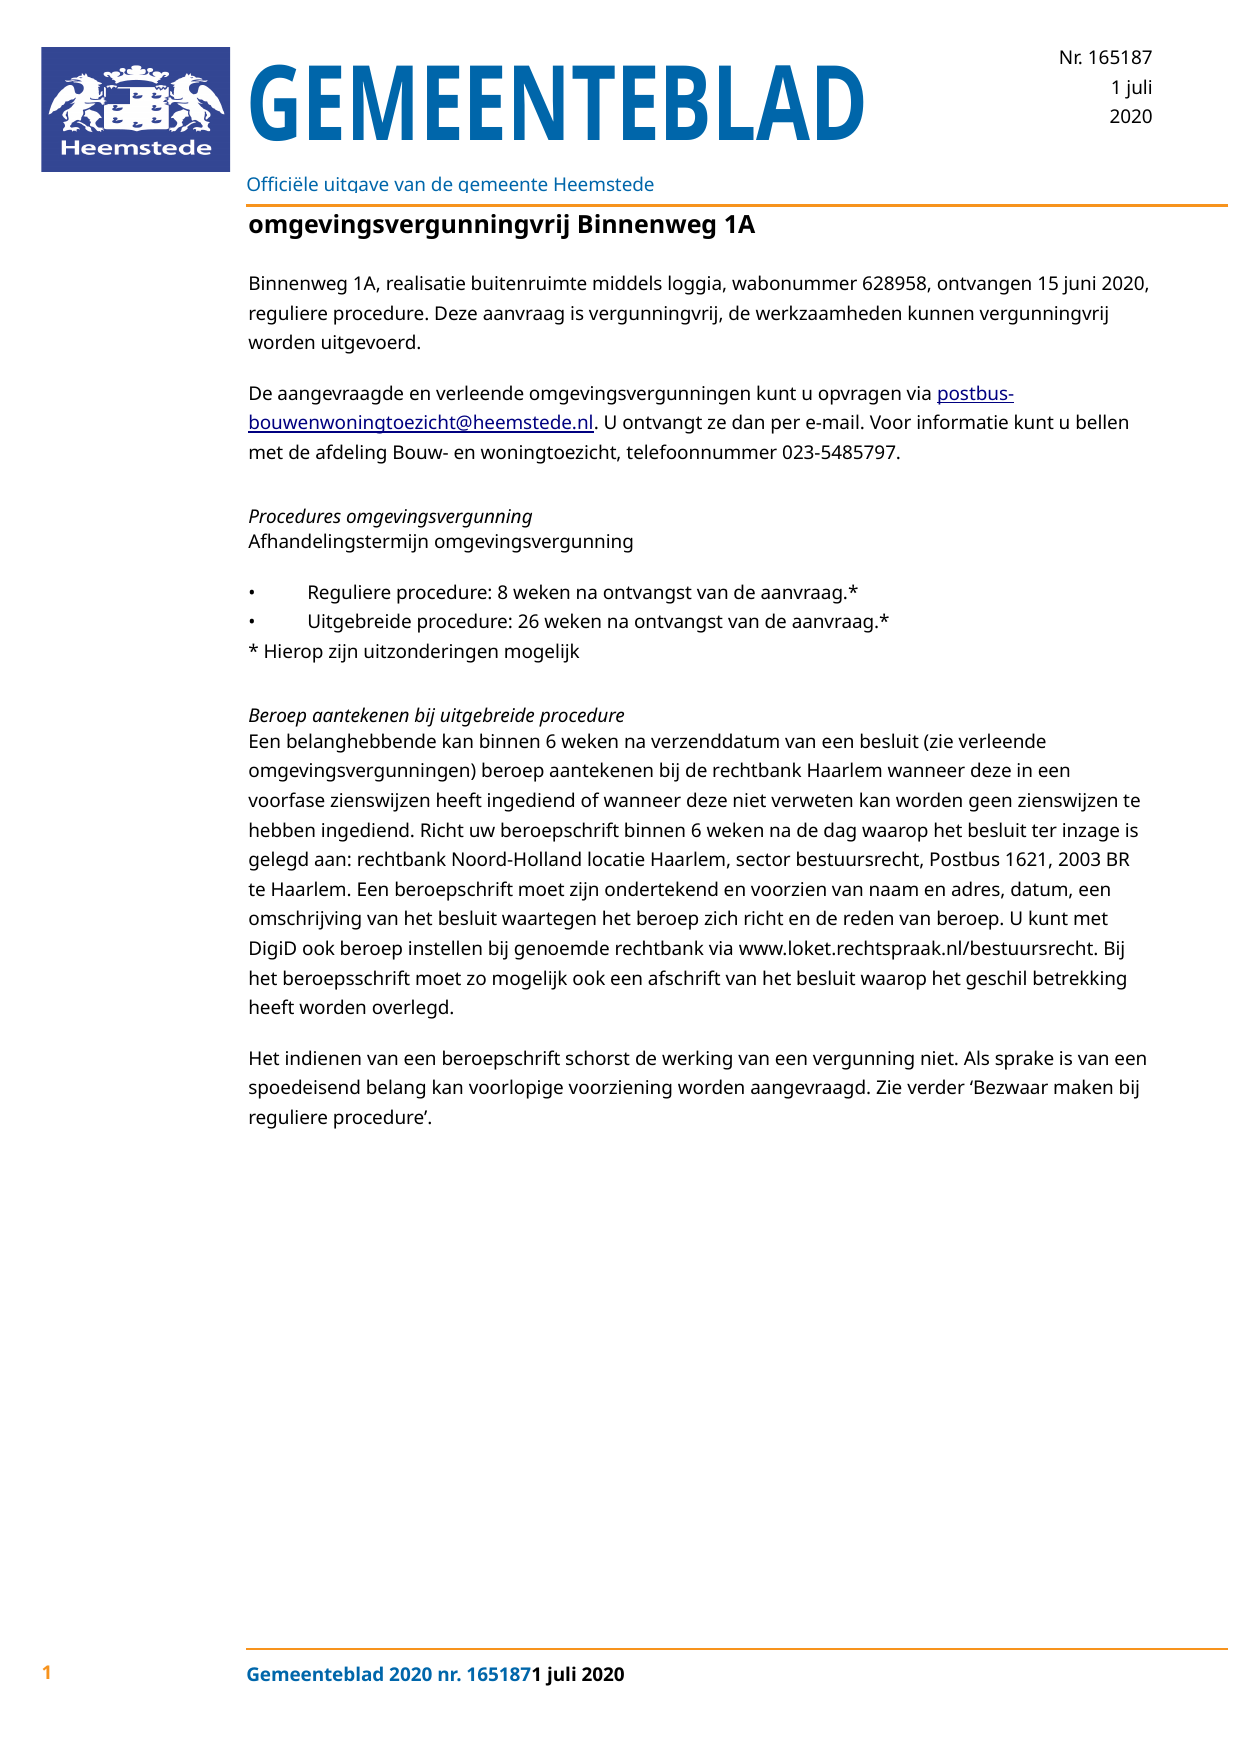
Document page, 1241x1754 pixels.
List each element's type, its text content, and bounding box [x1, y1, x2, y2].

text Procedures omgevingsvergunning [248, 503, 1152, 529]
text Binnenweg 1A, realisatie buitenruimte middels loggia, wabonummer 628958, ontvangen 15 juni 2020, reguliere procedure. Deze aanvraag is vergunningvrij, de werkzaamheden kunnen vergunningvrij worden uitgevoerd. [248, 270, 1152, 355]
text * Hierop zijn uitzonderingen mogelijk [248, 638, 1152, 664]
text Beroep aantekenen bij uitgebreide procedure [248, 702, 1152, 728]
text Het indienen van een beroepschrift schorst de werking van een vergunning niet. Als sprake is van een spoedeisend belang kan voorlopige voorziening worden aangevraagd. Zie verder ‘Bezwaar maken bij reguliere procedure’. [248, 1045, 1152, 1129]
picture [41, 47, 231, 172]
text Afhandelingstermijn omgevingsvergunning [248, 529, 1152, 554]
list Reguliere procedure: 8 weken na ontvangst van de aanvraag.* [248, 579, 1152, 605]
text De aangevraagde en verleende omgevingsvergunningen kunt u opvragen via postbus-bouwenwoningtoezicht@heemstede.nl. U ontvangt ze dan per e-mail. Voor informatie kunt u bellen met de afdeling Bouw- en woningtoezicht, telefoonnummer 023-5485797. [248, 380, 1152, 465]
text Een belanghebbende kan binnen 6 weken na verzenddatum van een besluit (zie verleende omgevingsvergunningen) beroep aantekenen bij de rechtbank Haarlem wanneer deze in een voorfase zienswijzen heeft ingediend of wanneer deze niet verweten kan worden geen zienswijzen te hebben ingediend. Richt uw beroepschrift binnen 6 weken na de dag waarop het besluit ter inzage is gelegd aan: rechtbank Noord-Holland locatie Haarlem, sector bestuursrecht, Postbus 1621, 2003 BR te Haarlem. Een beroepschrift moet zijn ondertekend en voorzien van naam en adres, datum, een omschrijving van het besluit waartegen het beroep zich richt en de reden van beroep. U kunt met DigiD ook beroep instellen bij genoemde rechtbank via www.loket.rechtspraak.nl/bestuursrecht. Bij het beroepsschrift moet zo mogelijk ook een afschrift van het besluit waarop het geschil betrekking heeft worden overlegd. [248, 728, 1152, 1020]
list Uitgebreide procedure: 26 weken na ontvangst van de aanvraag.* [248, 609, 1152, 634]
text omgevingsvergunningvrij Binnenweg 1A [248, 207, 1152, 241]
